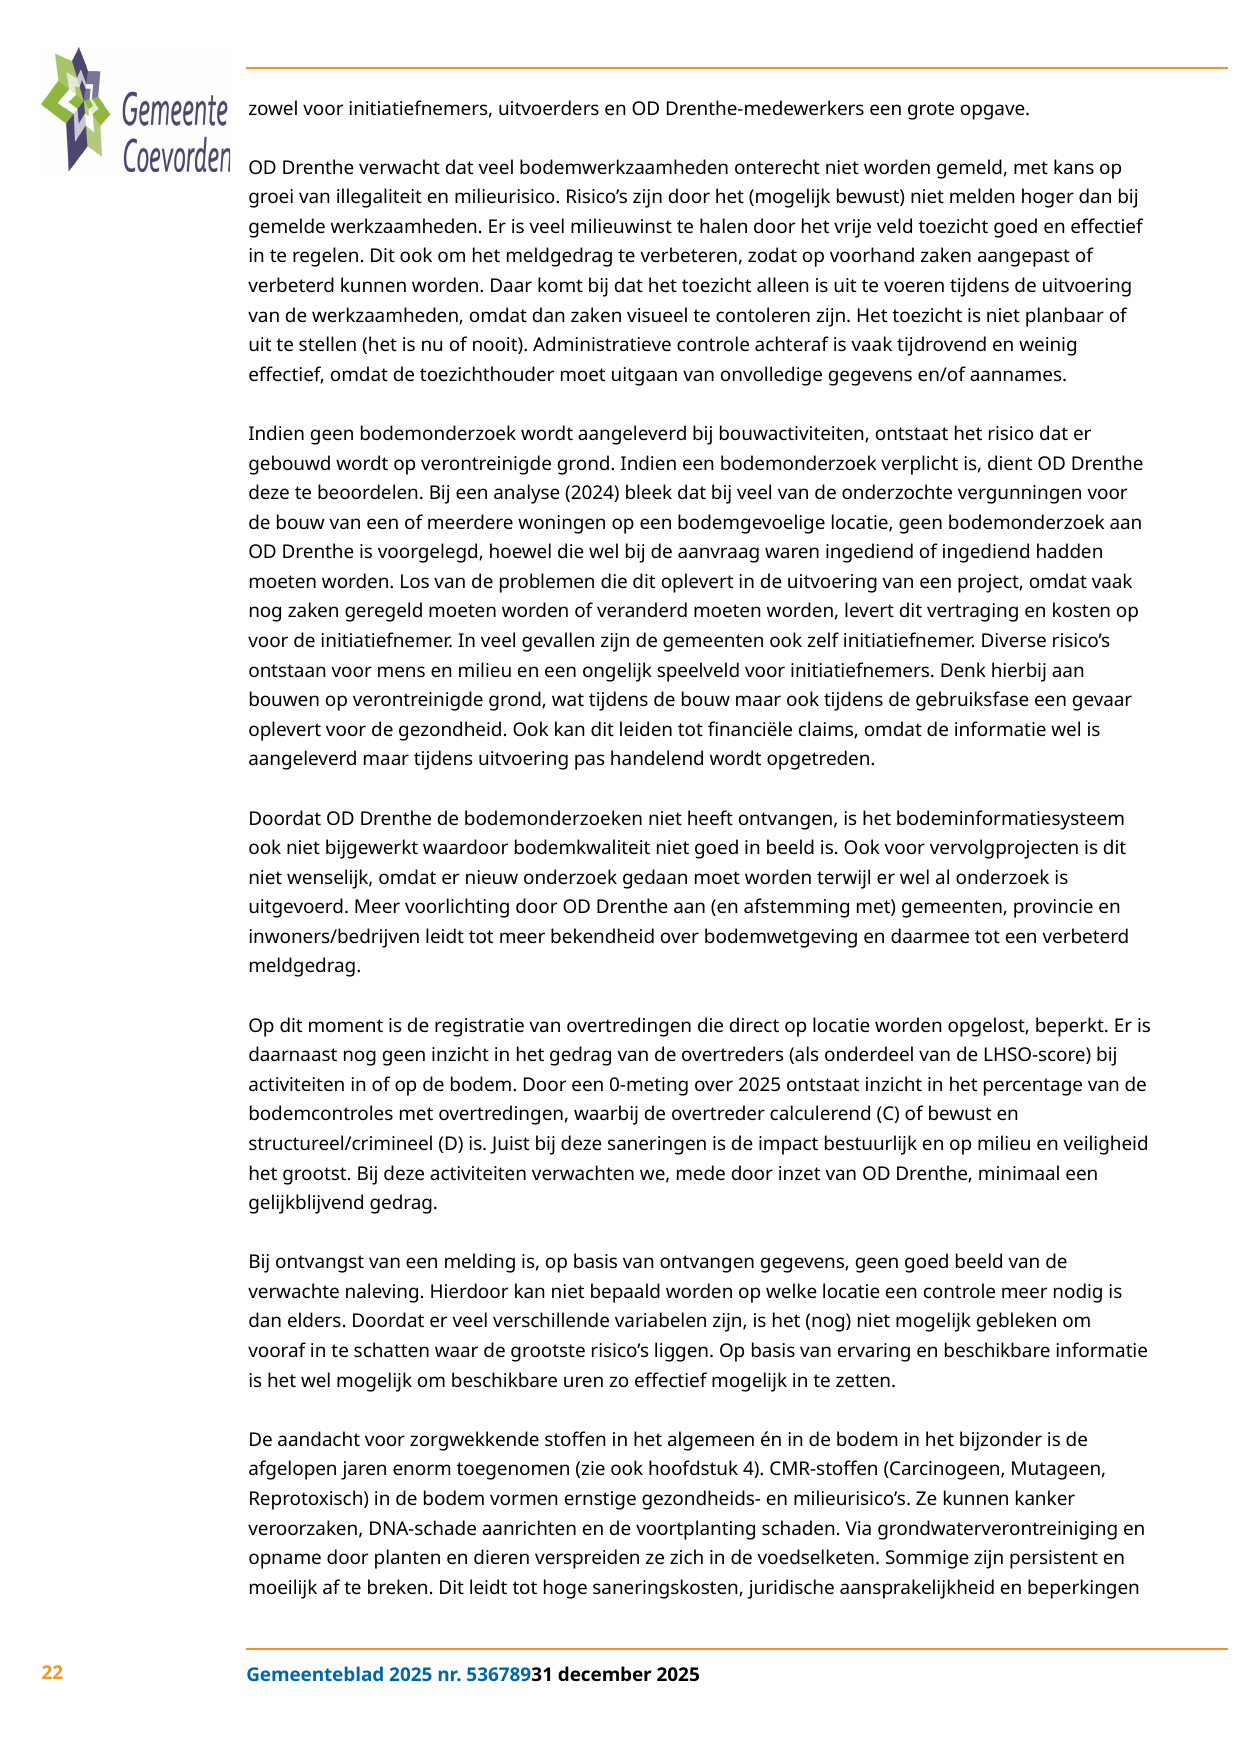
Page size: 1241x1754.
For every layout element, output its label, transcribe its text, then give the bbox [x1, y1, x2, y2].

text Op dit moment is de registratie van overtredingen die direct op locatie worden opgelost, beperkt. Er is daarnaast nog geen inzicht in het gedrag van de overtreders (als onderdeel van de LHSO-score) bij activiteiten in of op de bodem. Door een 0-meting over 2025 ontstaat inzicht in het percentage van de bodemcontroles met overtredingen, waarbij de overtreder calculerend (C) of bewust en structureel/crimineel (D) is. Juist bij deze saneringen is de impact bestuurlijk en op milieu en veiligheid het grootst. Bij deze activiteiten verwachten we, mede door inzet van OD Drenthe, minimaal een gelijkblijvend gedrag. [248, 1012, 1152, 1215]
text De aandacht voor zorgwekkende stoffen in het algemeen én in de bodem in het bijzonder is de afgelopen jaren enorm toegenomen (zie ook hoofdstuk 4). CMR-stoffen (Carcinogeen, Mutageen, Reprotoxisch) in de bodem vormen ernstige gezondheids- en milieurisico’s. Ze kunnen kanker veroorzaken, DNA-schade aanrichten en de voortplanting schaden. Via grondwaterverontreiniging en opname door planten en dieren verspreiden ze zich in de voedselketen. Sommige zijn persistent en moeilijk af te breken. Dit leidt tot hoge saneringskosten, juridische aansprakelijkheid en beperkingen [248, 1426, 1152, 1600]
picture [41, 47, 231, 172]
text zowel voor initiatiefnemers, uitvoerders en OD Drenthe-medewerkers een grote opgave. [248, 95, 1152, 121]
text Doordat OD Drenthe de bodemonderzoeken niet heeft ontvangen, is het bodeminformatiesysteem ook niet bijgewerkt waardoor bodemkwaliteit niet goed in beeld is. Ook voor vervolgprojecten is dit niet wenselijk, omdat er nieuw onderzoek gedaan moet worden terwijl er wel al onderzoek is uitgevoerd. Meer voorlichting door OD Drenthe aan (en afstemming met) gemeenten, provincie en inwoners/bedrijven leidt tot meer bekendheid over bodemwetgeving en daarmee tot een verbeterd meldgedrag. [248, 805, 1152, 978]
text Bij ontvangst van een melding is, op basis van ontvangen gegevens, geen goed beeld van de verwachte naleving. Hierdoor kan niet bepaald worden op welke locatie een controle meer nodig is dan elders. Doordat er veel verschillende variabelen zijn, is het (nog) niet mogelijk gebleken om vooraf in te schatten waar de grootste risico’s liggen. Op basis van ervaring en beschikbare informatie is het wel mogelijk om beschikbare uren zo effectief mogelijk in te zetten. [248, 1248, 1152, 1393]
text OD Drenthe verwacht dat veel bodemwerkzaamheden onterecht niet worden gemeld, met kans op groei van illegaliteit en milieurisico. Risico’s zijn door het (mogelijk bewust) niet melden hoger dan bij gemelde werkzaamheden. Er is veel milieuwinst te halen door het vrije veld toezicht goed en effectief in te regelen. Dit ook om het meldgedrag te verbeteren, zodat op voorhand zaken aangepast of verbeterd kunnen worden. Daar komt bij dat het toezicht alleen is uit te voeren tijdens de uitvoering van de werkzaamheden, omdat dan zaken visueel te contoleren zijn. Het toezicht is niet planbaar of uit te stellen (het is nu of nooit). Administratieve controle achteraf is vaak tijdrovend en weinig effectief, omdat de toezichthouder moet uitgaan van onvolledige gegevens en/of aannames. [248, 154, 1152, 387]
text Indien geen bodemonderzoek wordt aangeleverd bij bouwactiviteiten, ontstaat het risico dat er gebouwd wordt op verontreinigde grond. Indien een bodemonderzoek verplicht is, dient OD Drenthe deze te beoordelen. Bij een analyse (2024) bleek dat bij veel van de onderzochte vergunningen voor de bouw van een of meerdere woningen op een bodemgevoelige locatie, geen bodemonderzoek aan OD Drenthe is voorgelegd, hoewel die wel bij de aanvraag waren ingediend of ingediend hadden moeten worden. Los van de problemen die dit oplevert in de uitvoering van een project, omdat vaak nog zaken geregeld moeten worden of veranderd moeten worden, levert dit vertraging en kosten op voor de initiatiefnemer. In veel gevallen zijn de gemeenten ook zelf initiatiefnemer. Diverse risico’s ontstaan voor mens en milieu en een ongelijk speelveld voor initiatiefnemers. Denk hierbij aan bouwen op verontreinigde grond, wat tijdens de bouw maar ook tijdens de gebruiksfase een gevaar oplevert voor de gezondheid. Ook kan dit leiden tot financiële claims, omdat de informatie wel is aangeleverd maar tijdens uitvoering pas handelend wordt opgetreden. [248, 420, 1152, 771]
